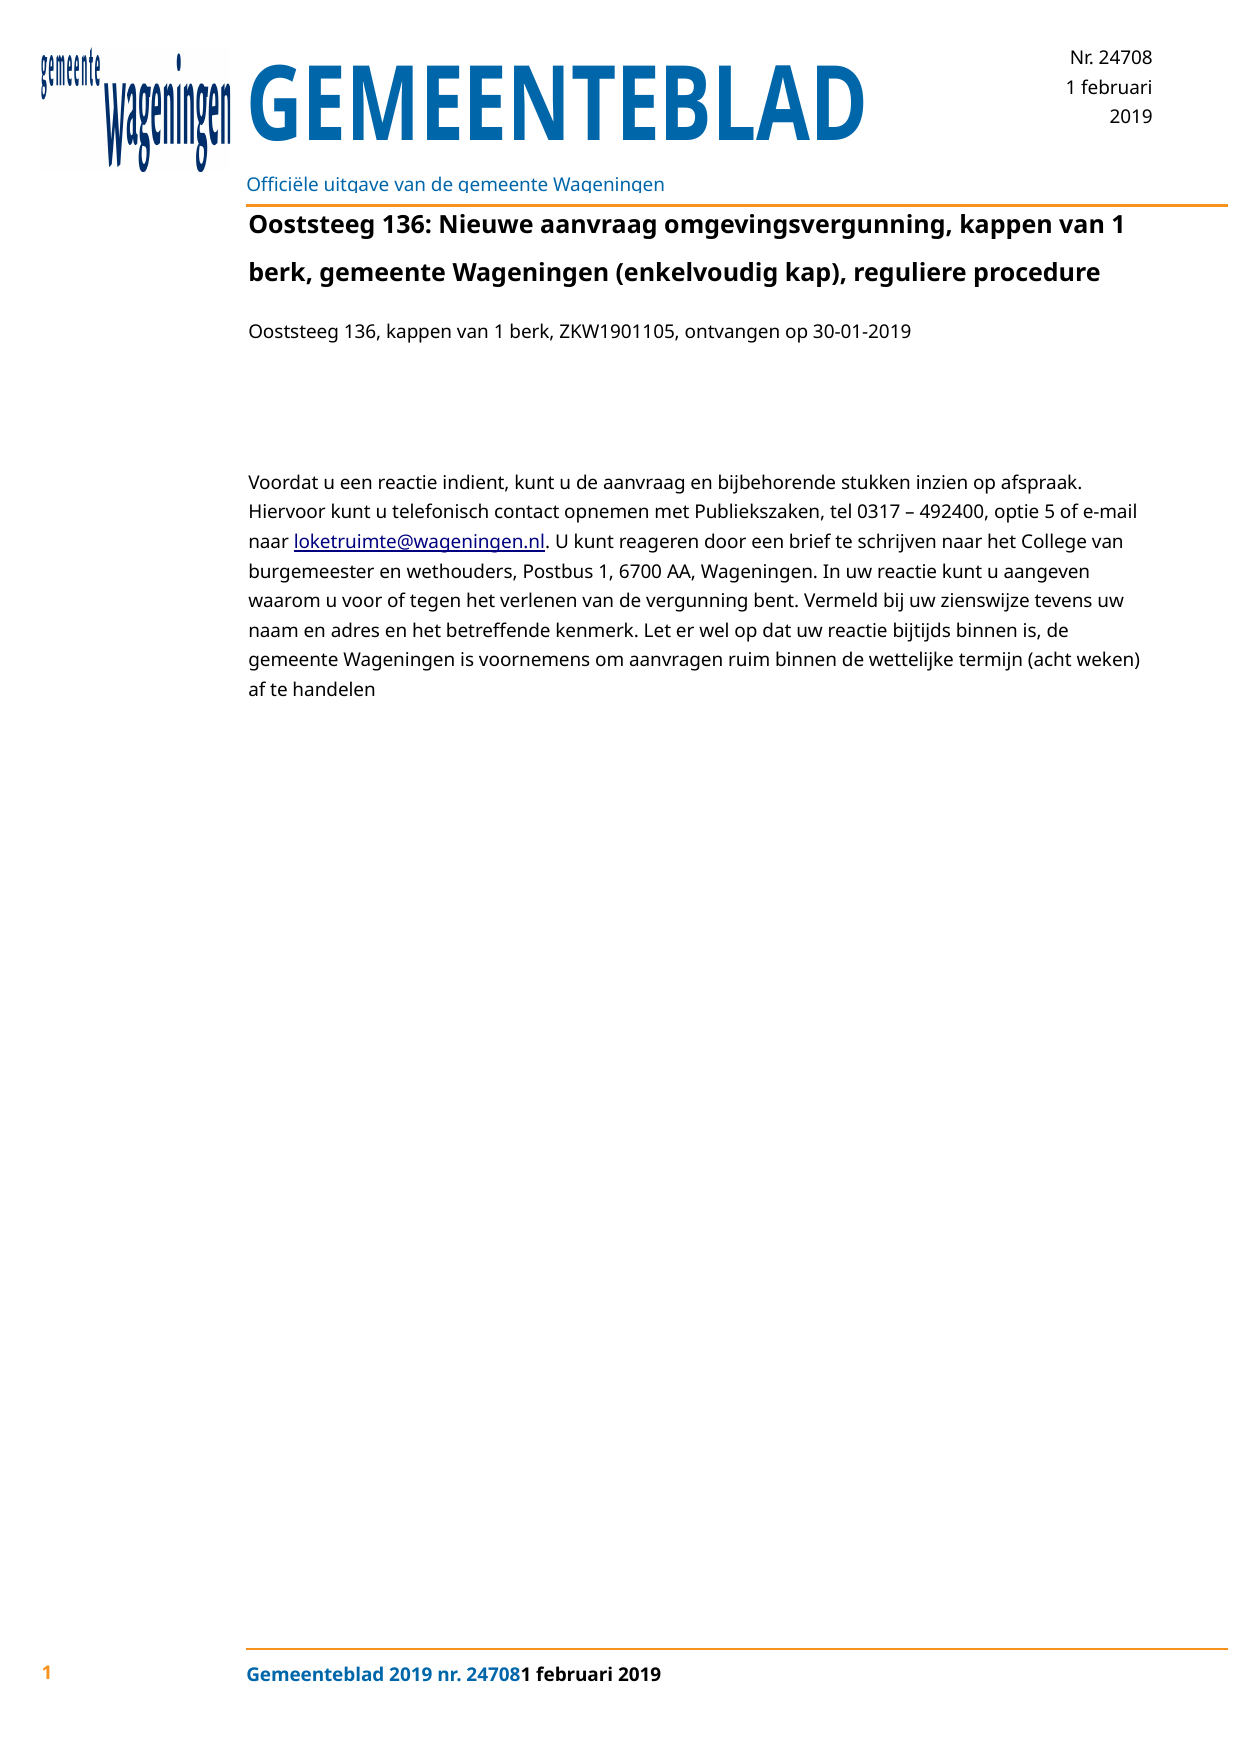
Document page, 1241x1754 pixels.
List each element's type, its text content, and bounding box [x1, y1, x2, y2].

text Ooststeeg 136, kappen van 1 berk, ZKW1901105, ontvangen op 30-01-2019 [248, 318, 1152, 344]
text Ooststeeg 136: Nieuwe aanvraag omgevingsvergunning, kappen van 1 berk, gemeente Wageningen (enkelvoudig kap), reguliere procedure [248, 207, 1152, 288]
text Voordat u een reactie indient, kunt u de aanvraag en bijbehorende stukken inzien op afspraak. Hiervoor kunt u telefonisch contact opnemen met Publiekszaken, tel 0317 – 492400, optie 5 of e-mail naar loketruimte@wageningen.nl. U kunt reageren door een brief te schrijven naar het College van burgemeester en wethouders, Postbus 1, 6700 AA, Wageningen. In uw reactie kunt u aangeven waarom u voor of tegen het verlenen van de vergunning bent. Vermeld bij uw zienswijze tevens uw naam en adres en het betreffende kenmerk. Let er wel op dat uw reactie bijtijds binnen is, de gemeente Wageningen is voornemens om aanvragen ruim binnen de wettelijke termijn (acht weken) af te handelen [248, 469, 1152, 702]
picture [41, 47, 231, 172]
